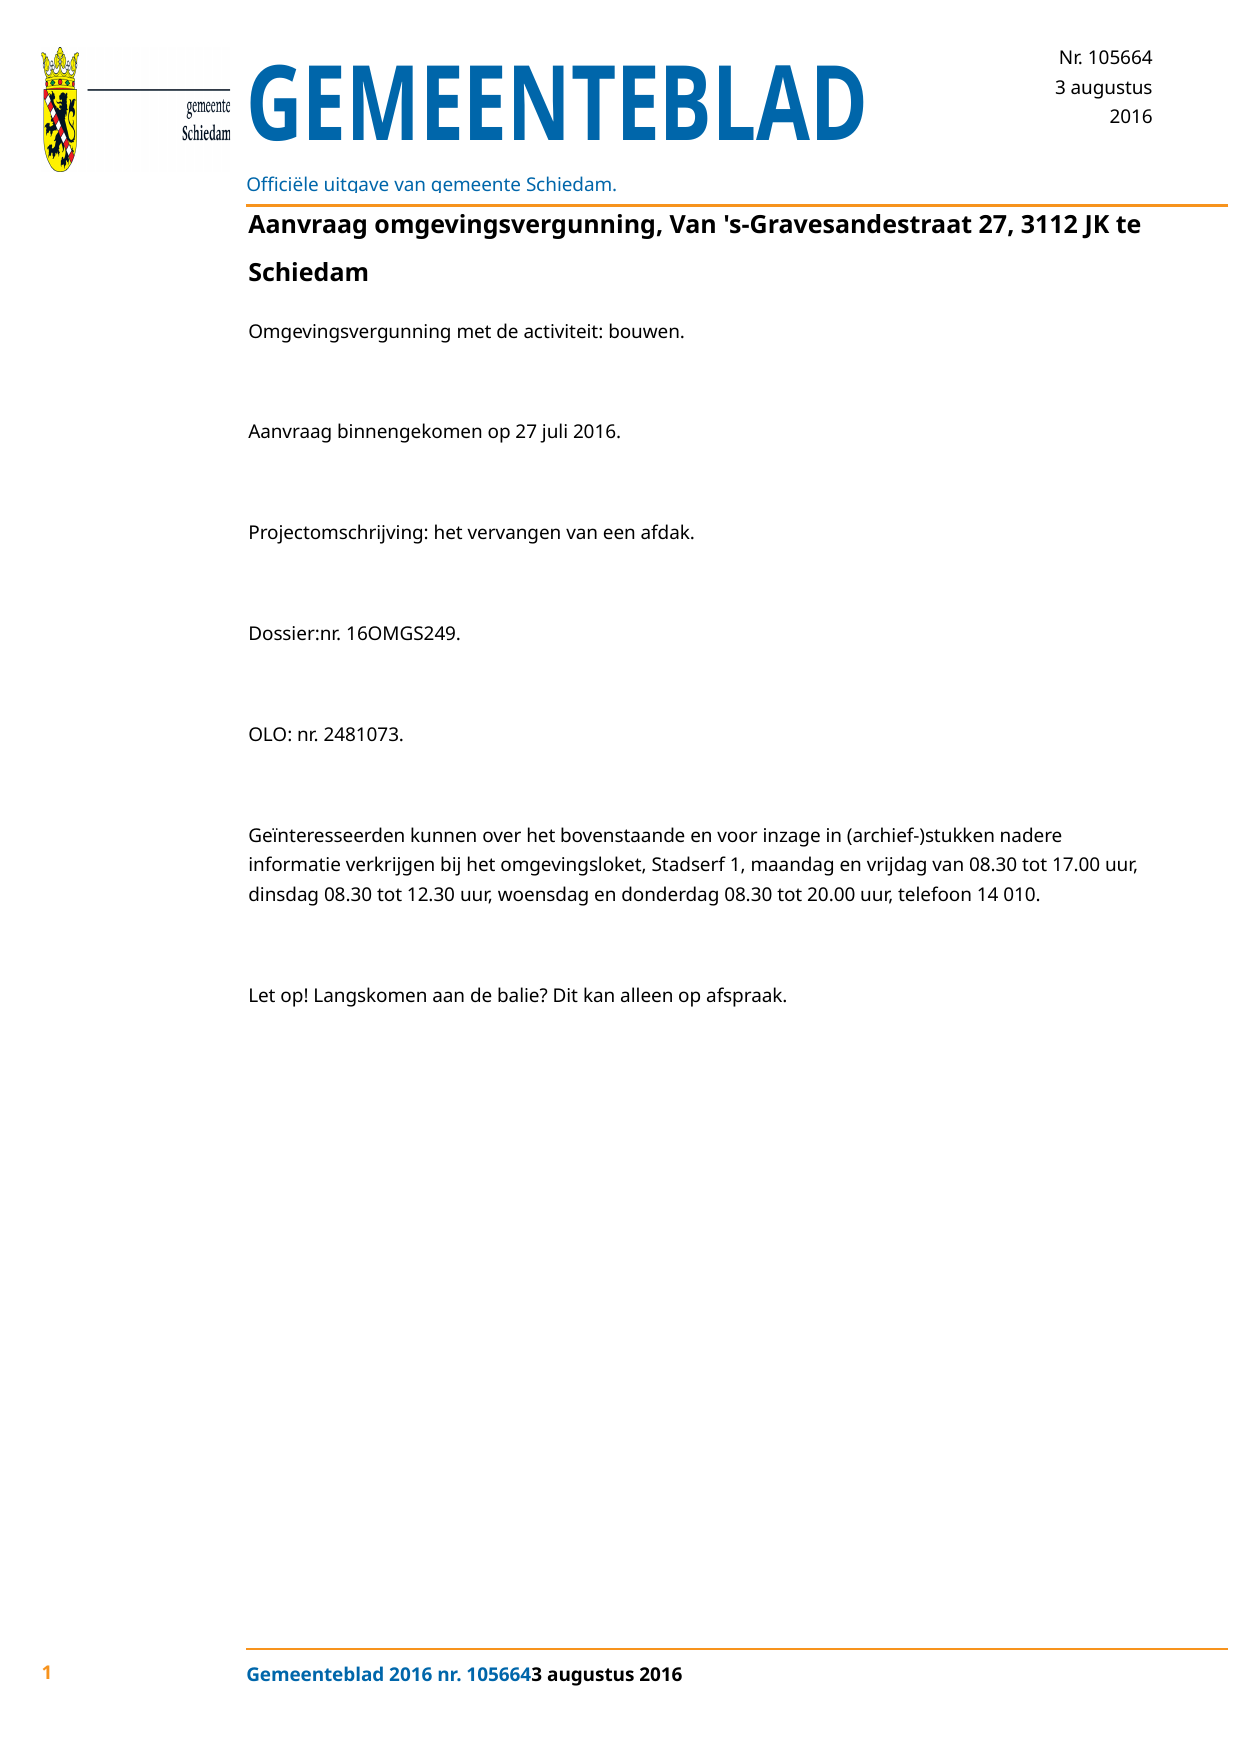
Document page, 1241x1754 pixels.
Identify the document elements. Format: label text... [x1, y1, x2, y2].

text Let op! Langskomen aan de balie? Dit kan alleen op afspraak. [248, 982, 1152, 1008]
picture [41, 47, 231, 172]
text Geïnteresseerden kunnen over het bovenstaande en voor inzage in (archief-)stukken nadere informatie verkrijgen bij het omgevingsloket, Stadserf 1, maandag en vrijdag van 08.30 tot 17.00 uur, dinsdag 08.30 tot 12.30 uur, woensdag en donderdag 08.30 tot 20.00 uur, telefoon 14 010. [248, 822, 1152, 907]
text Aanvraag binnengekomen op 27 juli 2016. [248, 419, 1152, 444]
text Aanvraag omgevingsvergunning, Van 's-Gravesandestraat 27, 3112 JK te Schiedam [248, 207, 1152, 288]
text Omgevingsvergunning met de activiteit: bouwen. [248, 318, 1152, 344]
text Dossier:nr. 16OMGS249. [248, 620, 1152, 646]
text OLO: nr. 2481073. [248, 721, 1152, 747]
text Projectomschrijving: het vervangen van een afdak. [248, 519, 1152, 545]
